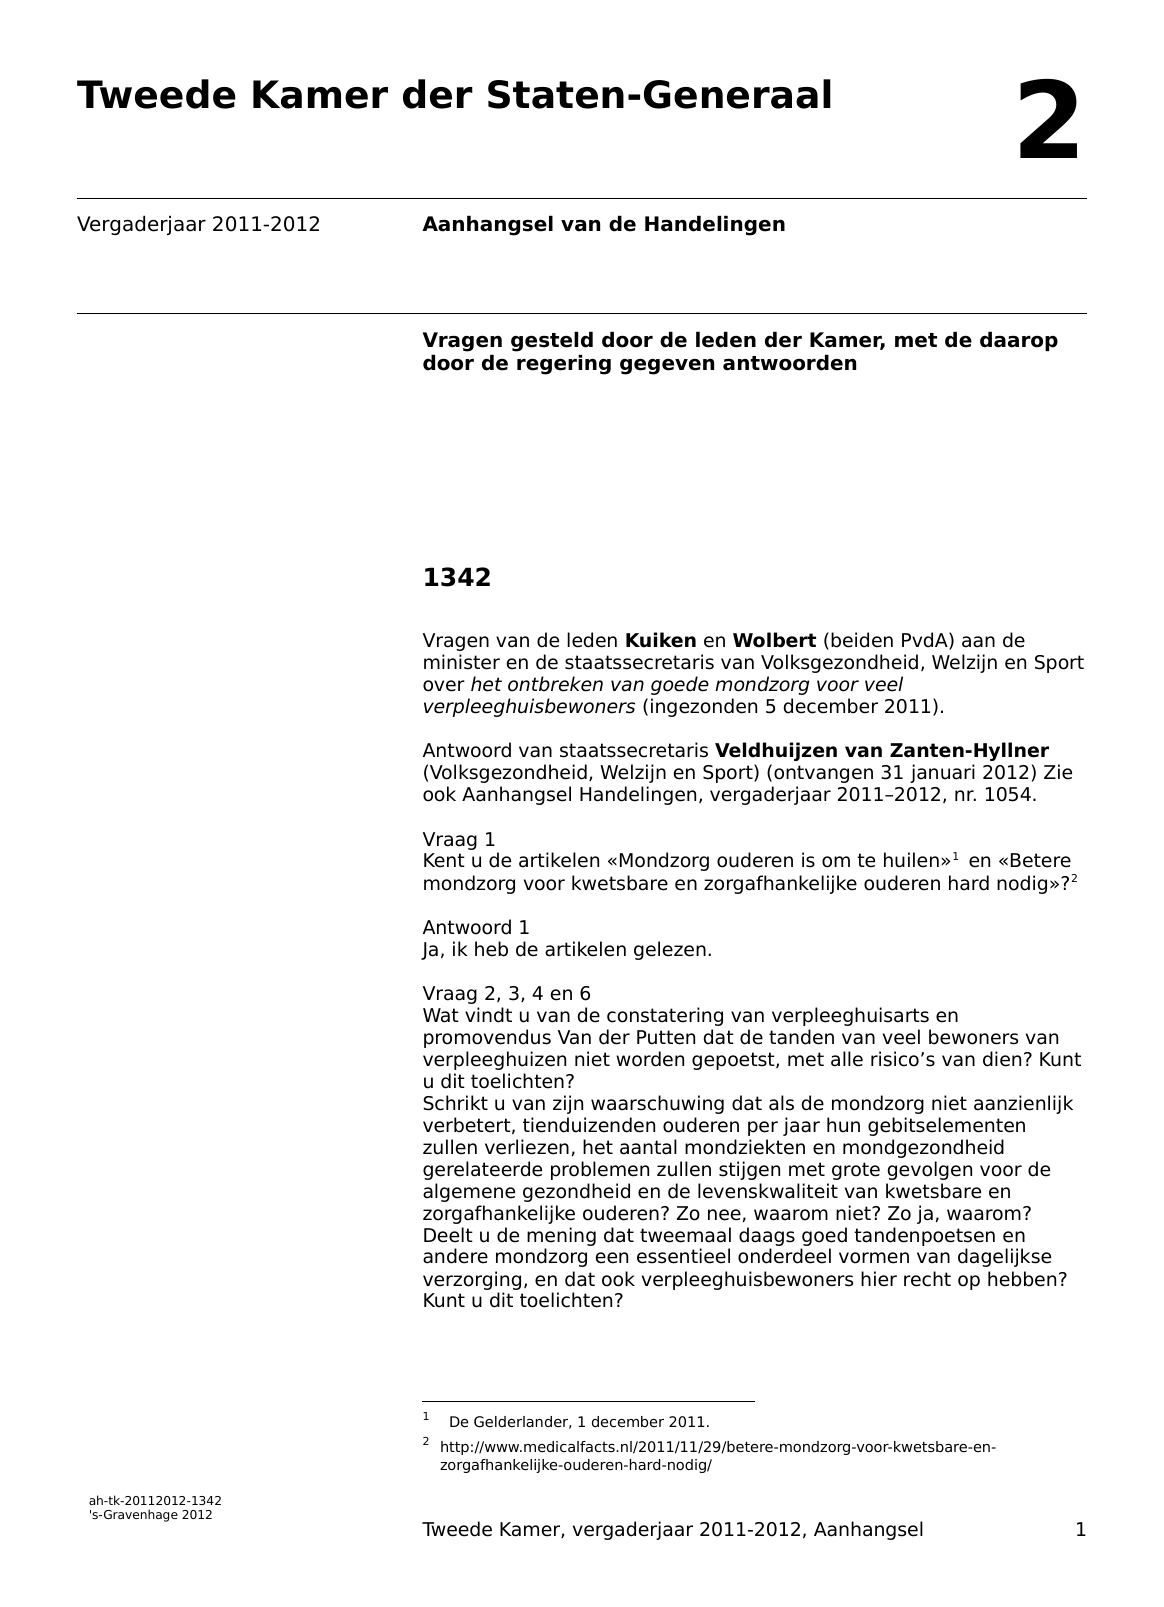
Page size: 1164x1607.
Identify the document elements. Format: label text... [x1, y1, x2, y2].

table_header 2 [886, 59, 1087, 198]
text Ja, ik heb de artikelen gelezen. [422, 938, 1087, 961]
text Deelt u de mening dat tweemaal daags goed tandenpoetsen en andere mondzorg een essentieel onderdeel vormen van dagelijkse verzorging, en dat ook verpleeghuisbewoners hier recht op hebben? Kunt u dit toelichten? [422, 1224, 1087, 1312]
text Vragen van de leden Kuiken en Wolbert (beiden PvdA) aan de minister en de staatssecretaris van Volksgezondheid, Welzijn en Sport over het ontbreken van goede mondzorg voor veel verpleeghuisbewoners (ingezonden 5 december 2011). [422, 630, 1087, 718]
text Wat vindt u van de constatering van verpleeghuisarts en promovendus Van der Putten dat de tanden van veel bewoners van verpleeghuizen niet worden gepoetst, met alle risico’s van dien? Kunt u dit toelichten? [422, 1005, 1087, 1093]
text Kent u de artikelen «Mondzorg ouderen is om te huilen» en «Betere mondzorg voor kwetsbare en zorgafhankelijke ouderen hard nodig»? [422, 850, 1087, 894]
text Antwoord van staatssecretaris Veldhuijzen van Zanten-Hyllner (Volksgezondheid, Welzijn en Sport) (ontvangen 31 januari 2012) Zie ook Aanhangsel Handelingen, vergaderjaar 2011–2012, nr. 1054. [422, 740, 1087, 806]
text 's-Gravenhage 2012 [88, 1508, 323, 1522]
text De Gelderlander, 1 december 2011. [422, 1410, 1087, 1432]
text Vraag 2, 3, 4 en 6 [422, 983, 1087, 1005]
text Vraag 1 [422, 828, 1087, 850]
text Antwoord 1 [422, 917, 1087, 938]
text Schrikt u van zijn waarschuwing dat als de mondzorg niet aanzienlijk verbetert, tienduizenden ouderen per jaar hun gebitselementen zullen verliezen, het aantal mondziekten en mondgezondheid gerelateerde problemen zullen stijgen met grote gevolgen voor de algemene gezondheid en de levenskwaliteit van kwetsbare en zorgafhankelijke ouderen? Zo nee, waarom niet? Zo ja, waarom? [422, 1093, 1087, 1224]
text 1342 [422, 563, 1087, 592]
table_cell Aanhangsel van de Handelingen [422, 199, 1087, 313]
text http://www.medicalfacts.nl/2011/11/29/betere-mondzorg-voor-kwetsbare-en-zorgafhankelijke-ouderen-hard-nodig/ [422, 1435, 1087, 1474]
table_cell Vergaderjaar 2011-2012 [77, 199, 422, 313]
table_cell [77, 314, 422, 375]
table_header Tweede Kamer der Staten-Generaal [77, 59, 886, 198]
text ah-tk-20112012-1342 [88, 1494, 323, 1508]
table_cell Vragen gesteld door de leden der Kamer, met de daarop door de regering gegeven antwoorden [422, 314, 1087, 375]
